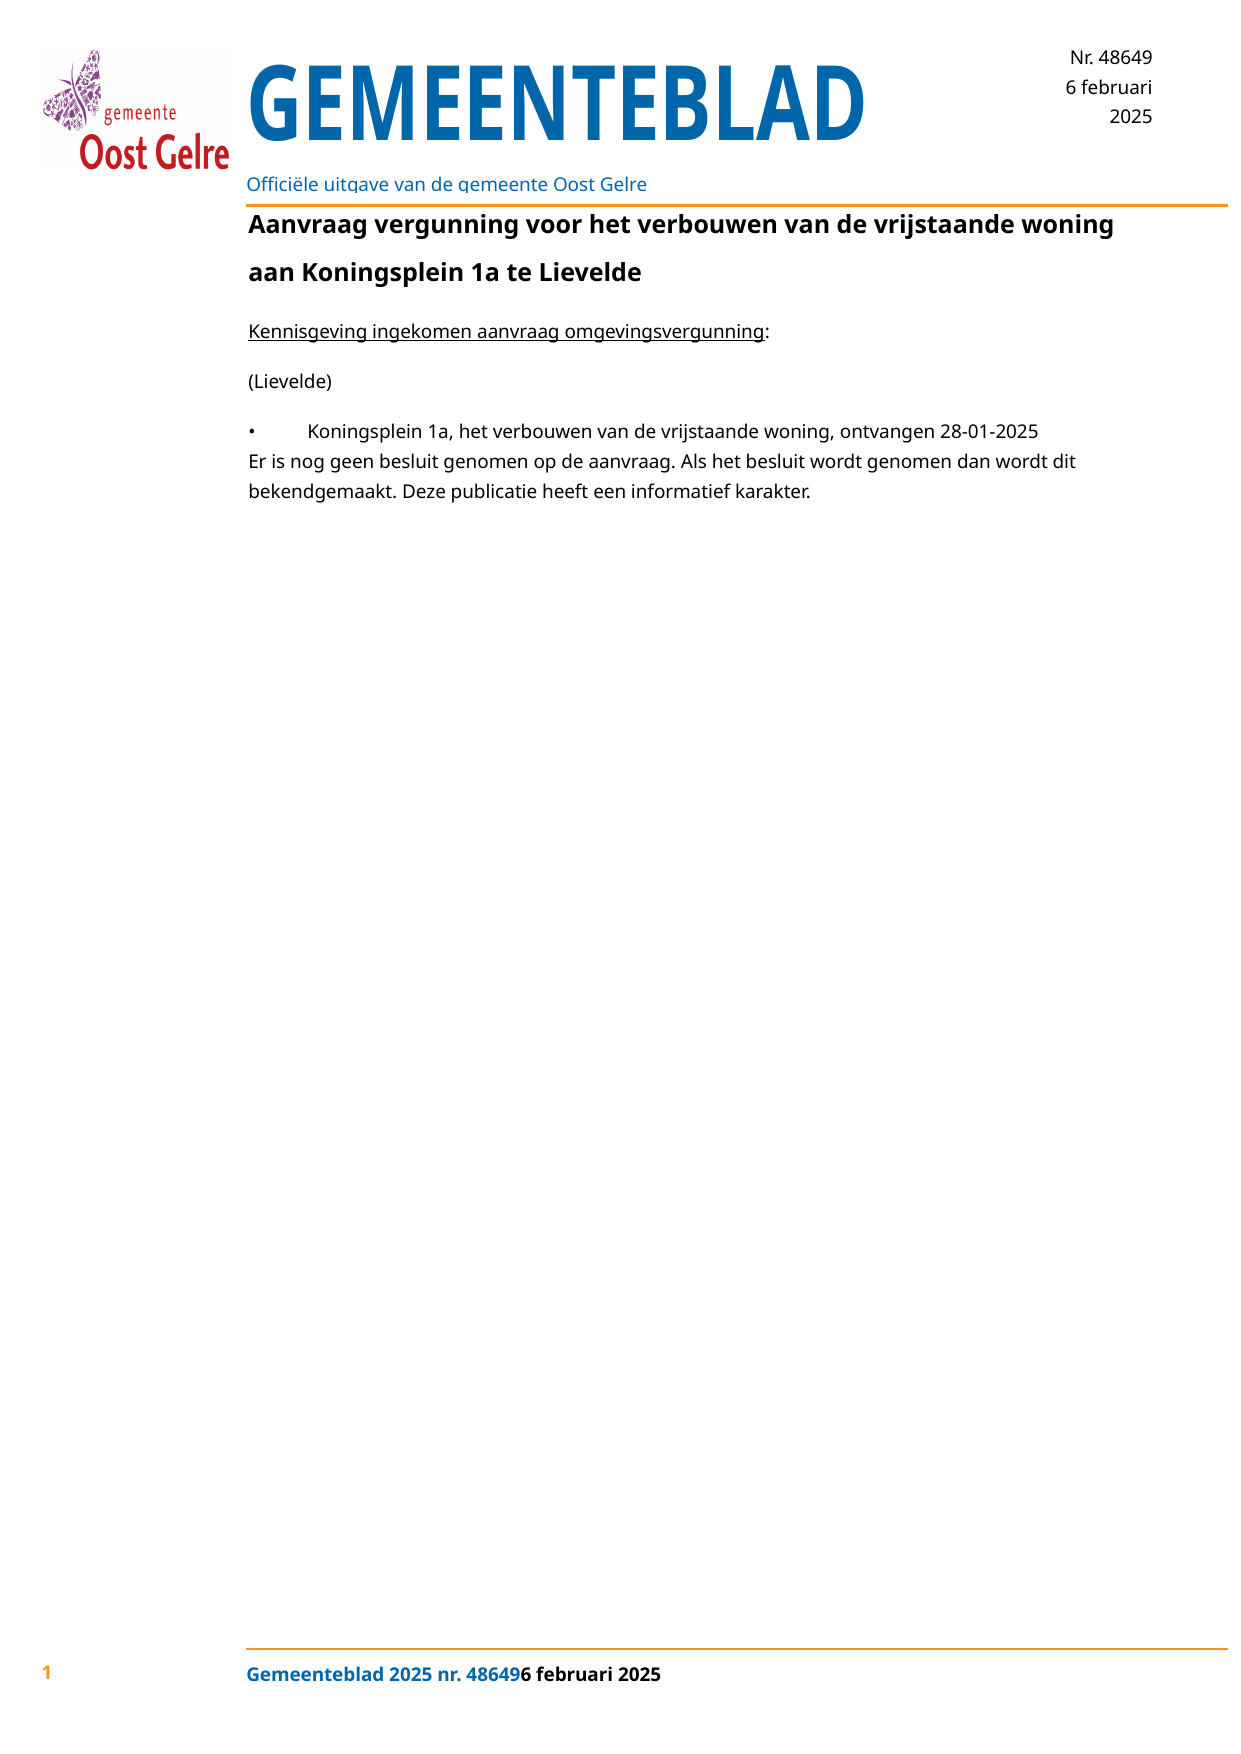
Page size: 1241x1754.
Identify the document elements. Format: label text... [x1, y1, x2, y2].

text (Lievelde) [248, 368, 1152, 394]
picture [41, 47, 231, 172]
text Er is nog geen besluit genomen op de aanvraag. Als het besluit wordt genomen dan wordt dit bekendgemaakt. Deze publicatie heeft een informatief karakter. [248, 448, 1152, 504]
text Aanvraag vergunning voor het verbouwen van de vrijstaande woning aan Koningsplein 1a te Lievelde [248, 207, 1152, 288]
text Kennisgeving ingekomen aanvraag omgevingsvergunning: [248, 318, 1152, 344]
list Koningsplein 1a, het verbouwen van de vrijstaande woning, ontvangen 28-01-2025 [248, 419, 1152, 444]
